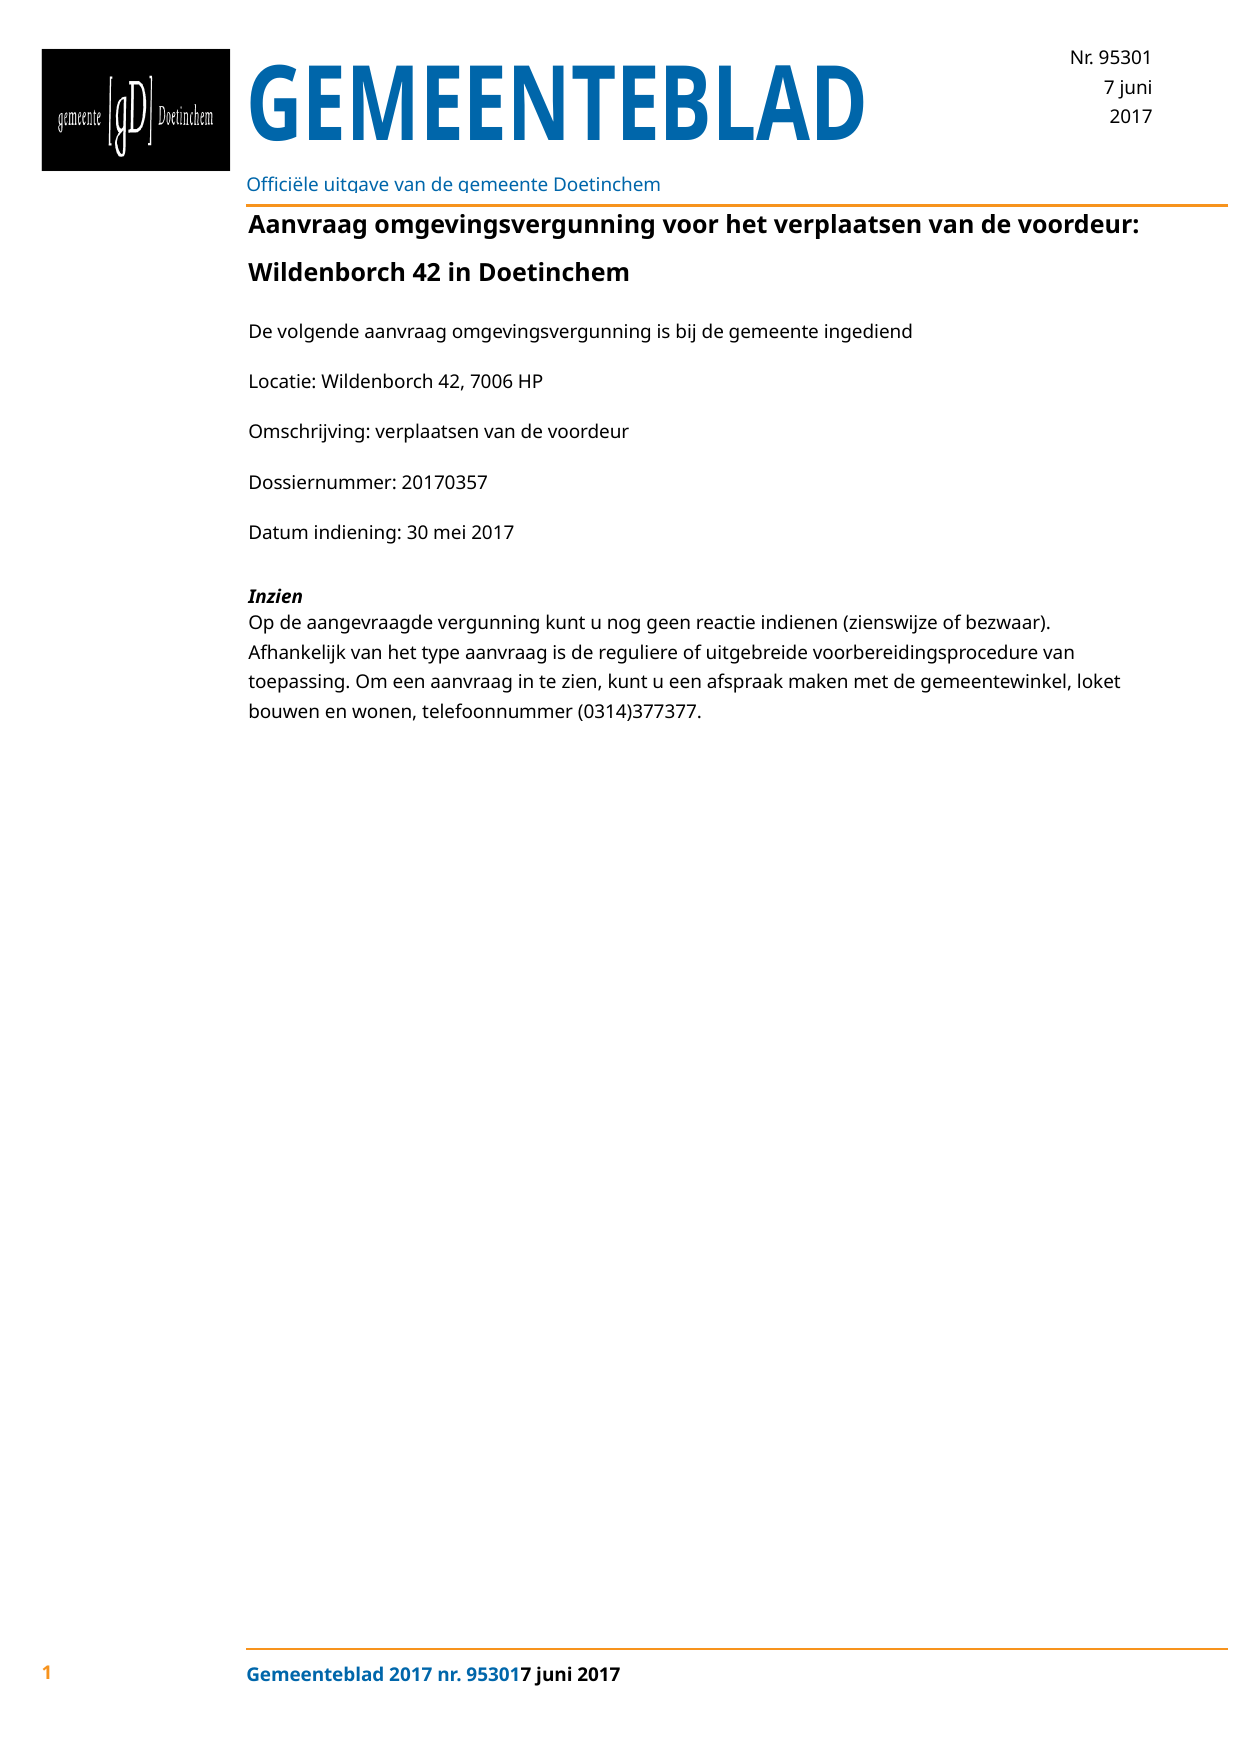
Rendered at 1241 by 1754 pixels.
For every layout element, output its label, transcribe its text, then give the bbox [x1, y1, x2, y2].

text Locatie: Wildenborch 42, 7006 HP [248, 368, 1152, 394]
text Datum indiening: 30 mei 2017 [248, 519, 1152, 545]
text Inzien [248, 583, 1152, 609]
text Aanvraag omgevingsvergunning voor het verplaatsen van de voordeur: Wildenborch 42 in Doetinchem [248, 207, 1152, 288]
picture [41, 47, 231, 172]
text Dossiernummer: 20170357 [248, 469, 1152, 495]
text Op de aangevraagde vergunning kunt u nog geen reactie indienen (zienswijze of bezwaar). Afhankelijk van het type aanvraag is de reguliere of uitgebreide voorbereidingsprocedure van toepassing. Om een aanvraag in te zien, kunt u een afspraak maken met de gemeentewinkel, loket bouwen en wonen, telefoonnummer (0314)377377. [248, 609, 1152, 724]
text Omschrijving: verplaatsen van de voordeur [248, 419, 1152, 444]
text De volgende aanvraag omgevingsvergunning is bij de gemeente ingediend [248, 318, 1152, 344]
